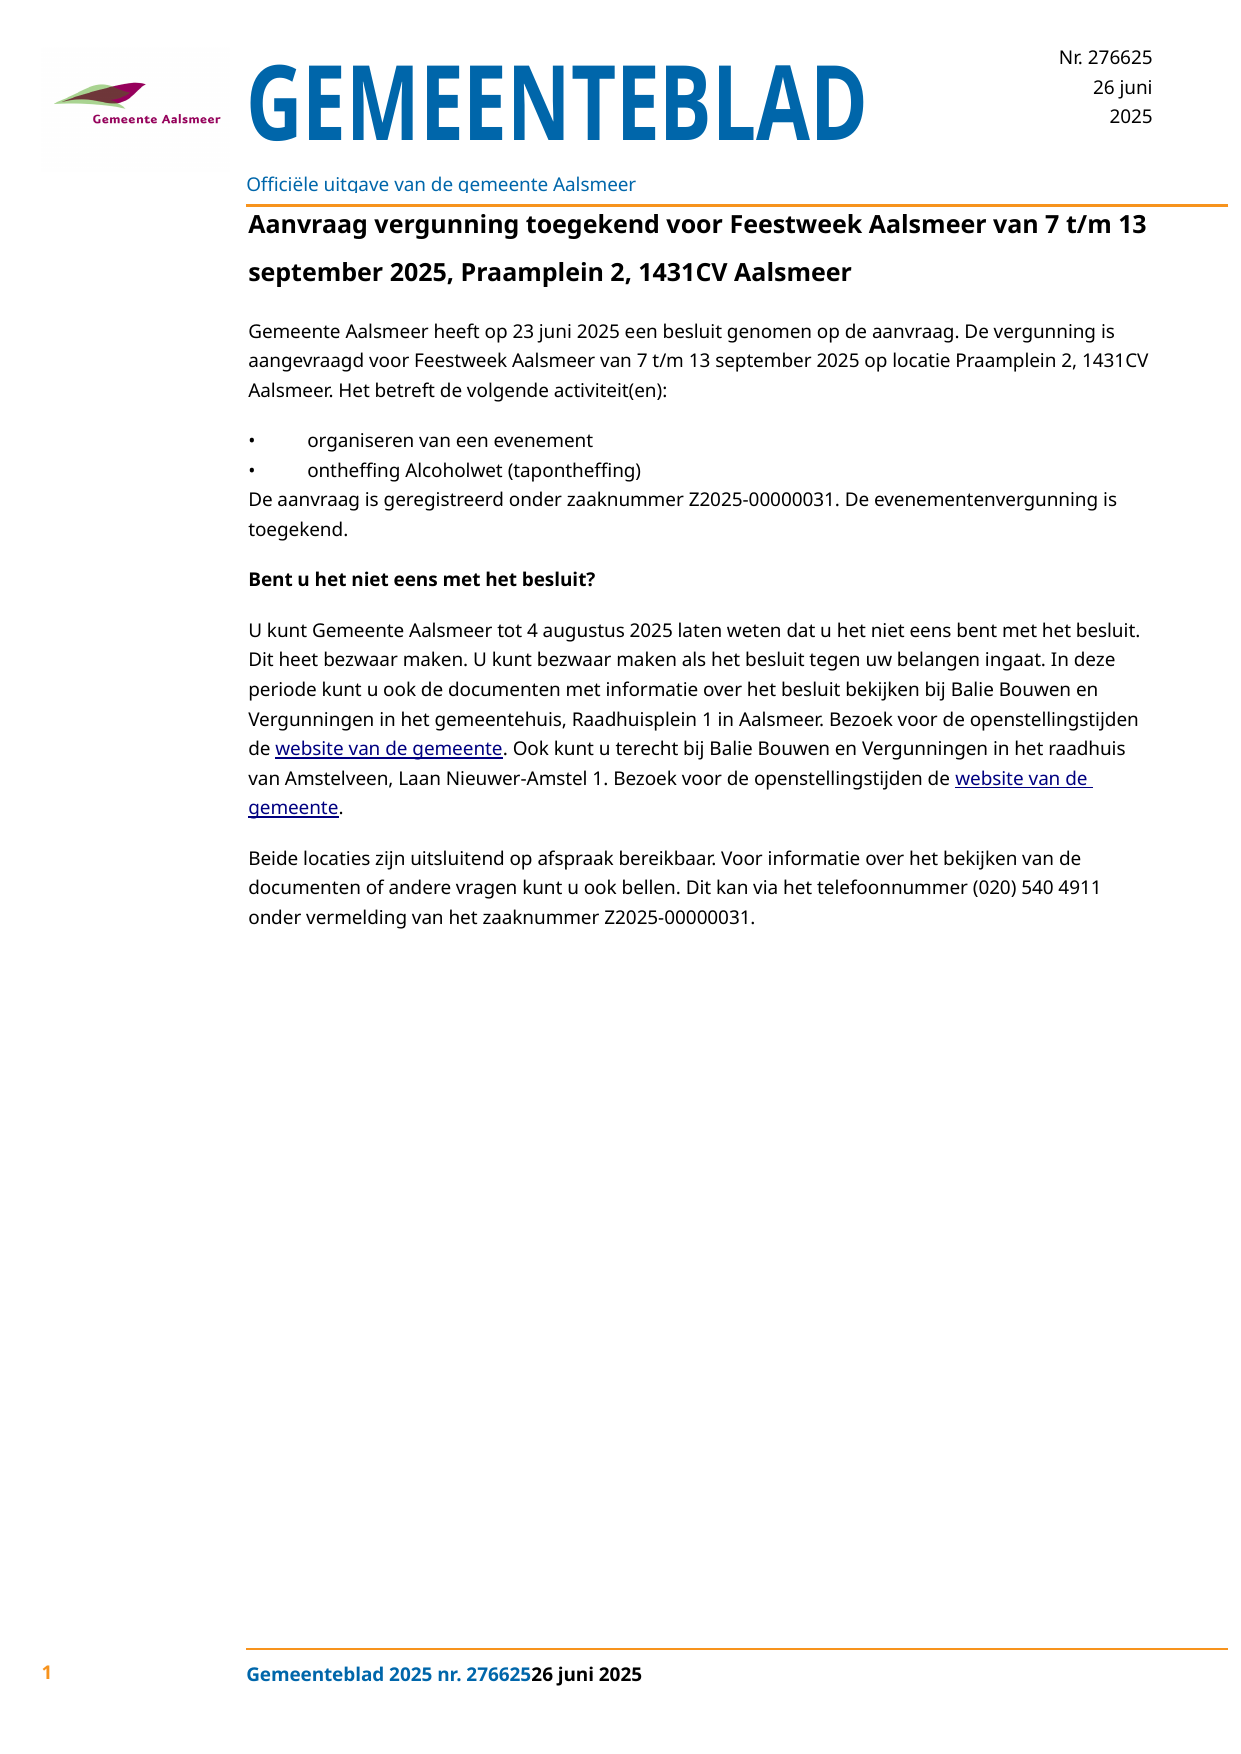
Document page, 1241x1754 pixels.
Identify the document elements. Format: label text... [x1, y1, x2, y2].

picture [41, 47, 231, 172]
list organiseren van een evenement [248, 427, 1152, 453]
text Gemeente Aalsmeer heeft op 23 juni 2025 een besluit genomen op de aanvraag. De vergunning is aangevraagd voor Feestweek Aalsmeer van 7 t/m 13 september 2025 op locatie Praamplein 2, 1431CV Aalsmeer. Het betreft de volgende activiteit(en): [248, 318, 1152, 403]
text De aanvraag is geregistreerd onder zaaknummer Z2025-00000031. De evenementenvergunning is toegekend. [248, 487, 1152, 542]
text Beide locaties zijn uitsluitend op afspraak bereikbaar. Voor informatie over het bekijken van de documenten of andere vragen kunt u ook bellen. Dit kan via het telefoonnummer (020) 540 4911 onder vermelding van het zaaknummer Z2025-00000031. [248, 845, 1152, 930]
text U kunt Gemeente Aalsmeer tot 4 augustus 2025 laten weten dat u het niet eens bent met het besluit. Dit heet bezwaar maken. U kunt bezwaar maken als het besluit tegen uw belangen ingaat. In deze periode kunt u ook de documenten met informatie over het besluit bekijken bij Balie Bouwen en Vergunningen in het gemeentehuis, Raadhuisplein 1 in Aalsmeer. Bezoek voor de openstellingstijden de website van de gemeente. Ook kunt u terecht bij Balie Bouwen en Vergunningen in het raadhuis van Amstelveen, Laan Nieuwer-Amstel 1. Bezoek voor de openstellingstijden de website van de gemeente. [248, 617, 1152, 820]
list ontheffing Alcoholwet (tapontheffing) [248, 457, 1152, 483]
text Bent u het niet eens met het besluit? [248, 567, 1152, 592]
text Aanvraag vergunning toegekend voor Feestweek Aalsmeer van 7 t/m 13 september 2025, Praamplein 2, 1431CV Aalsmeer [248, 207, 1152, 288]
